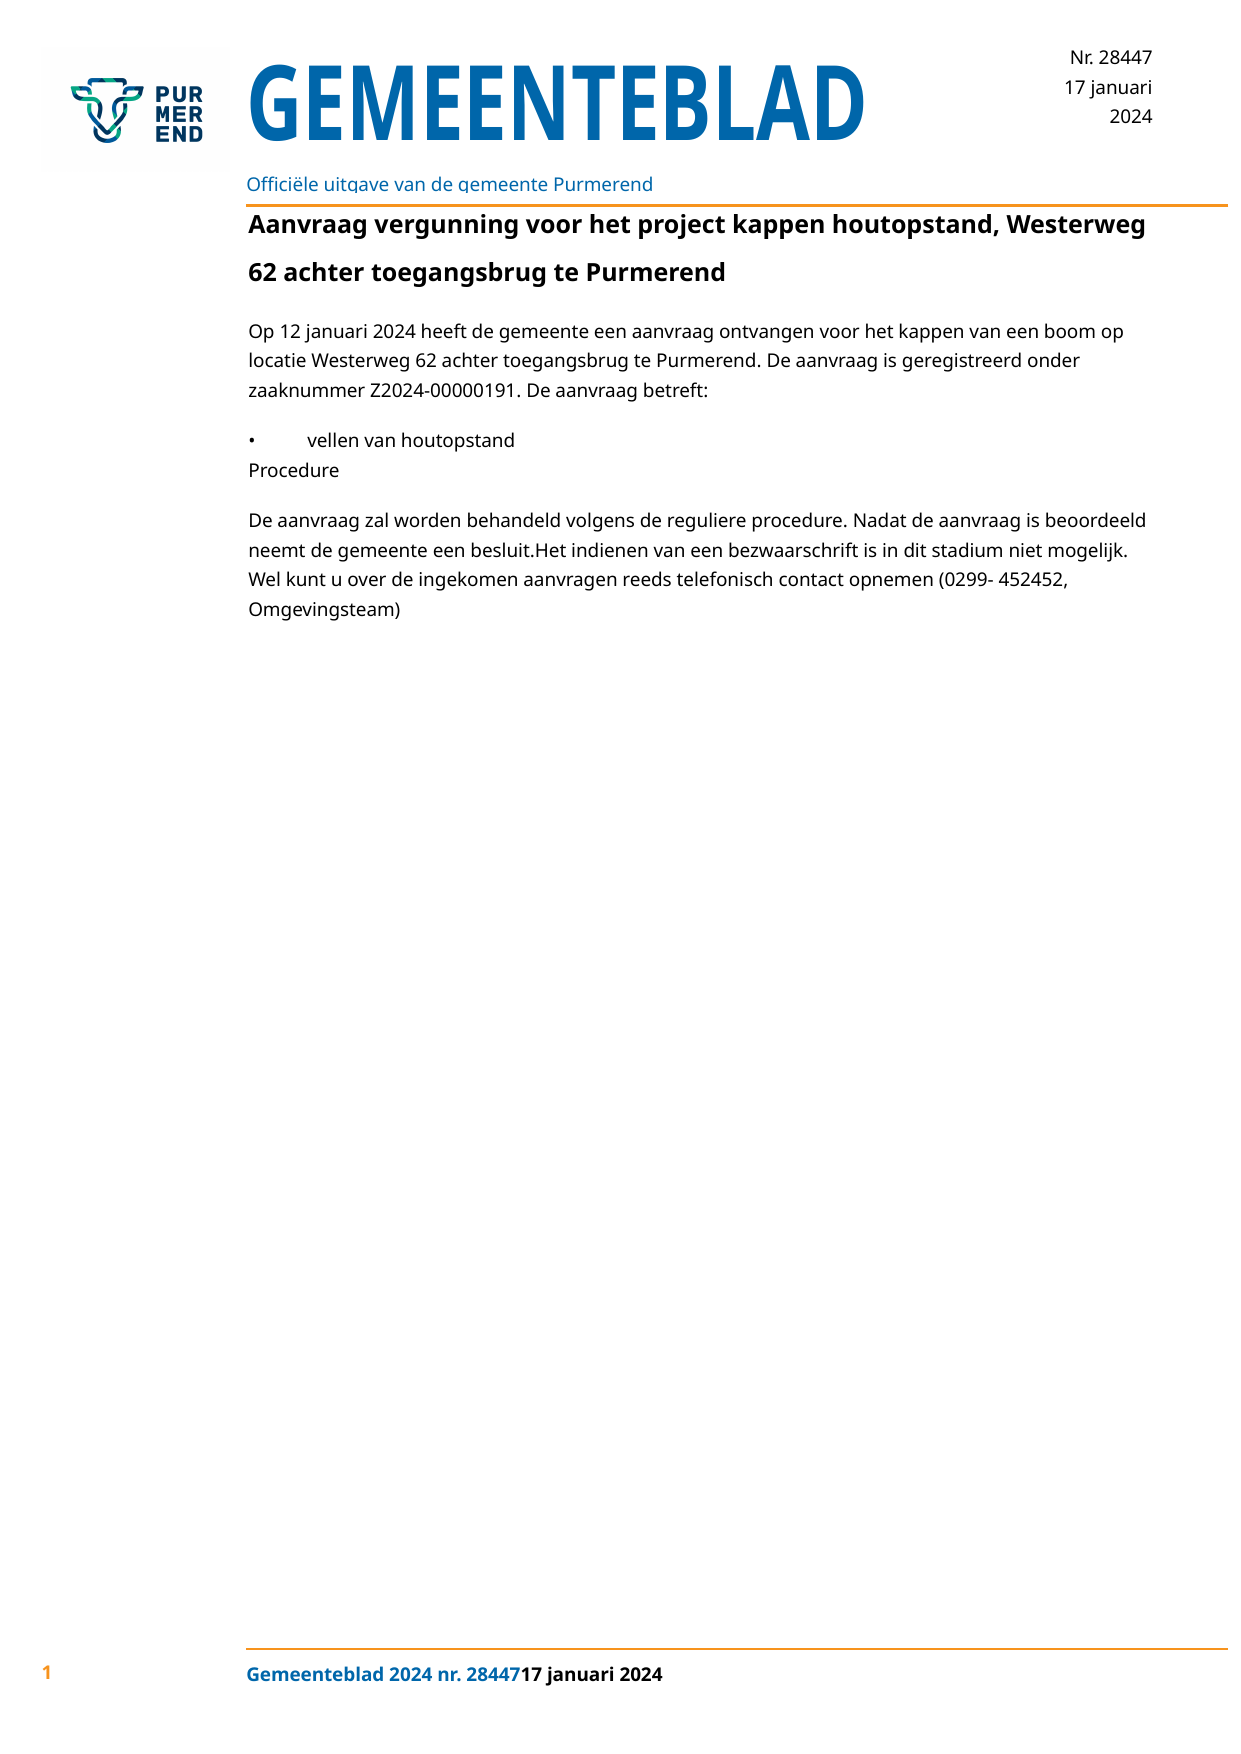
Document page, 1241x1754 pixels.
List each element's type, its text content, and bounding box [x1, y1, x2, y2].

text Procedure [248, 457, 1152, 483]
text Op 12 januari 2024 heeft de gemeente een aanvraag ontvangen voor het kappen van een boom op locatie Westerweg 62 achter toegangsbrug te Purmerend. De aanvraag is geregistreerd onder zaaknummer Z2024-00000191. De aanvraag betreft: [248, 318, 1152, 403]
picture [41, 47, 231, 172]
text De aanvraag zal worden behandeld volgens de reguliere procedure. Nadat de aanvraag is beoordeeld neemt de gemeente een besluit.Het indienen van een bezwaarschrift is in dit stadium niet mogelijk. Wel kunt u over de ingekomen aanvragen reeds telefonisch contact opnemen (0299- 452452, Omgevingsteam) [248, 507, 1152, 622]
text Aanvraag vergunning voor het project kappen houtopstand, Westerweg 62 achter toegangsbrug te Purmerend [248, 207, 1152, 288]
list vellen van houtopstand [248, 427, 1152, 453]
